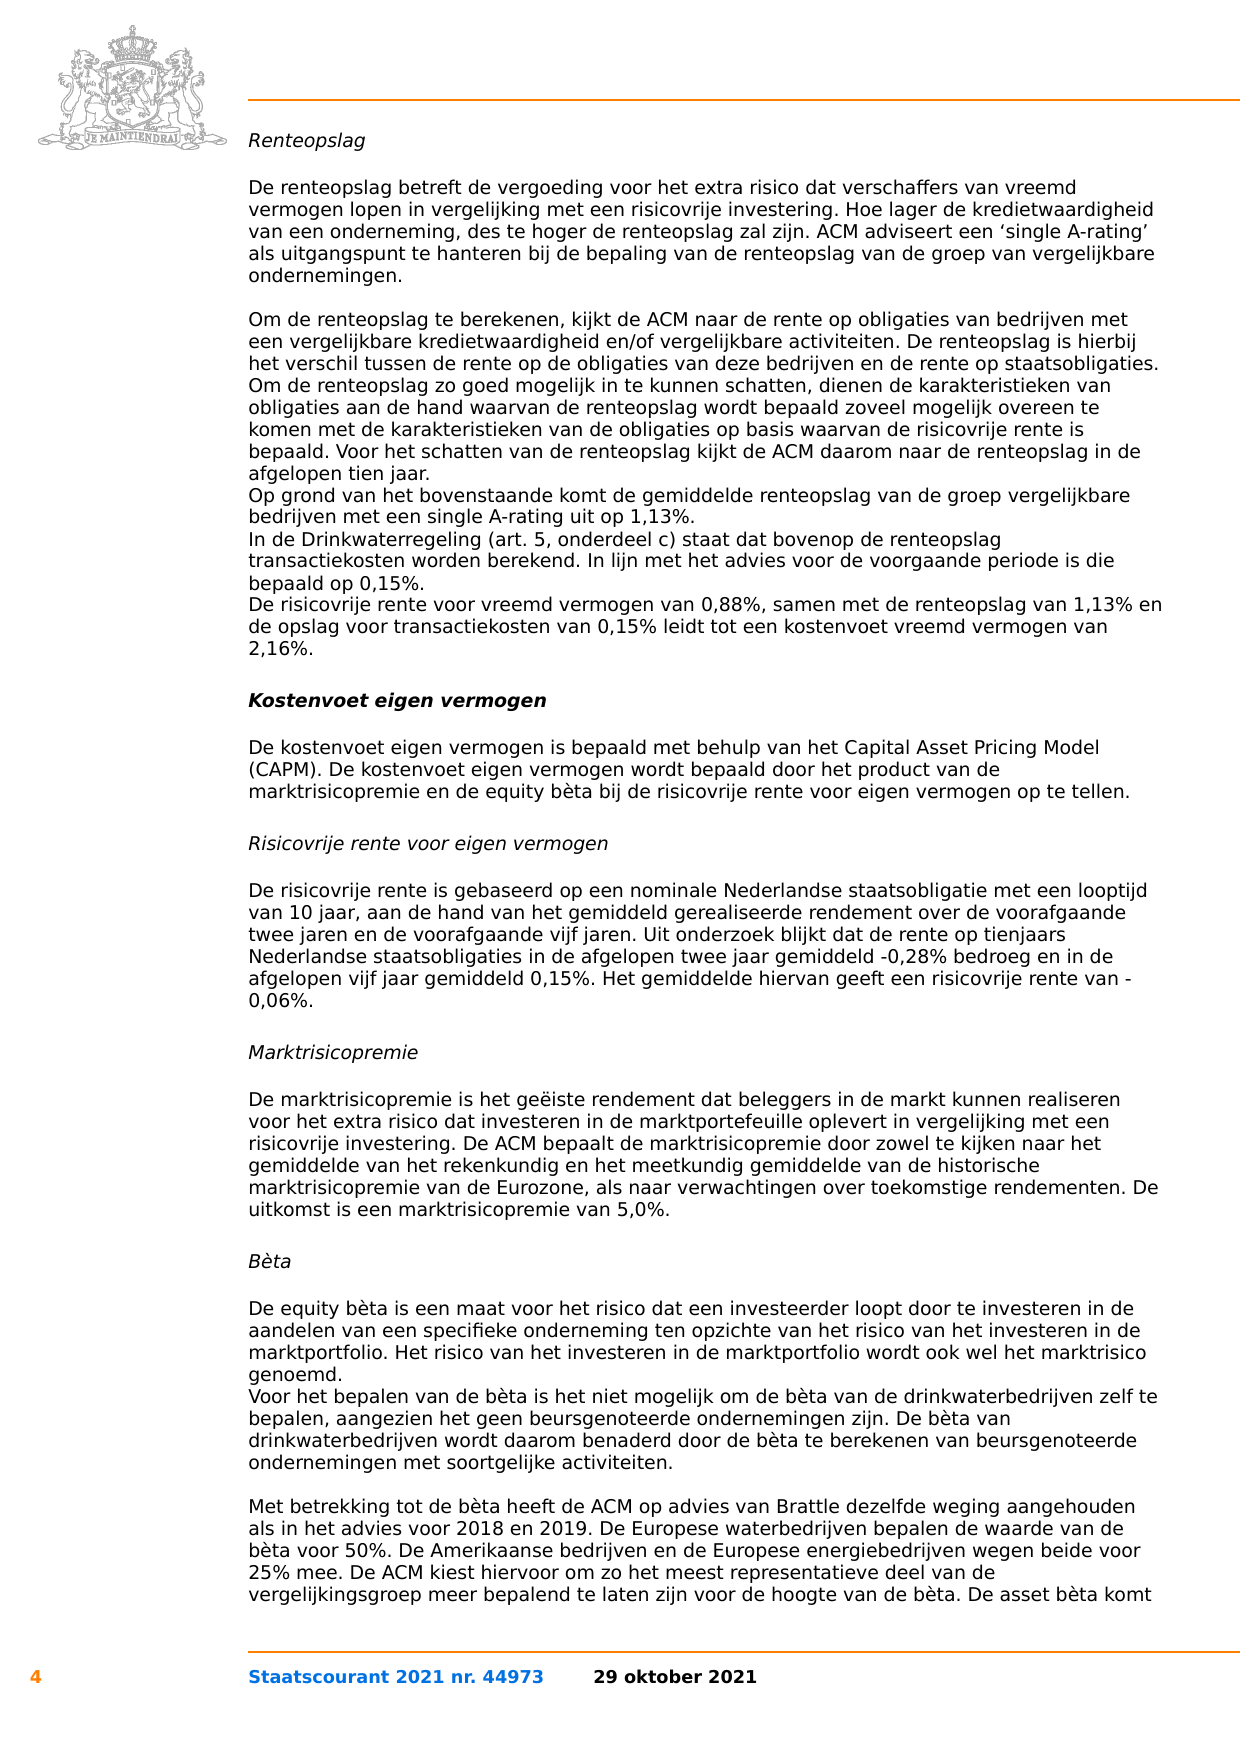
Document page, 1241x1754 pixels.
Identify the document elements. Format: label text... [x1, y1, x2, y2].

subtitle Kostenvoet eigen vermogen [248, 690, 1163, 712]
text De kostenvoet eigen vermogen is bepaald met behulp van het Capital Asset Pricing Model (CAPM). De kostenvoet eigen vermogen wordt bepaald door het product van de marktrisicopremie en de equity bèta bij de risicovrije rente voor eigen vermogen op te tellen. [248, 737, 1163, 803]
text De renteopslag betreft de vergoeding voor het extra risico dat verschaffers van vreemd vermogen lopen in vergelijking met een risicovrije investering. Hoe lager de kredietwaardigheid van een onderneming, des te hoger de renteopslag zal zijn. ACM adviseert een ‘single A-rating’ als uitgangspunt te hanteren bij de bepaling van de renteopslag van de groep van vergelijkbare ondernemingen. [248, 177, 1163, 287]
subtitle Marktrisicopremie [248, 1042, 1163, 1064]
subtitle Renteopslag [248, 130, 1163, 152]
subtitle Bèta [248, 1251, 1163, 1273]
text De risicovrije rente is gebaseerd op een nominale Nederlandse staatsobligatie met een looptijd van 10 jaar, aan de hand van het gemiddeld gerealiseerde rendement over de voorafgaande twee jaren en de voorafgaande vijf jaren. Uit onderzoek blijkt dat de rente op tienjaars Nederlandse staatsobligaties in de afgelopen twee jaar gemiddeld -0,28% bedroeg en in de afgelopen vijf jaar gemiddeld 0,15%. Het gemiddelde hiervan geeft een risicovrije rente van -0,06%. [248, 880, 1163, 1012]
text De marktrisicopremie is het geëiste rendement dat beleggers in de markt kunnen realiseren voor het extra risico dat investeren in de marktportefeuille oplevert in vergelijking met een risicovrije investering. De ACM bepaalt de marktrisicopremie door zowel te kijken naar het gemiddelde van het rekenkundig en het meetkundig gemiddelde van de historische marktrisicopremie van de Eurozone, als naar verwachtingen over toekomstige rendementen. De uitkomst is een marktrisicopremie van 5,0%. [248, 1089, 1163, 1221]
text Met betrekking tot de bèta heeft de ACM op advies van Brattle dezelfde weging aangehouden als in het advies voor 2018 en 2019. De Europese waterbedrijven bepalen de waarde van de bèta voor 50%. De Amerikaanse bedrijven en de Europese energiebedrijven wegen beide voor 25% mee. De ACM kiest hiervoor om zo het meest representatieve deel van de vergelijkingsgroep meer bepalend te laten zijn voor de hoogte van de bèta. De asset bèta komt [248, 1496, 1163, 1606]
text De risicovrije rente voor vreemd vermogen van 0,88%, samen met de renteopslag van 1,13% en de opslag voor transactiekosten van 0,15% leidt tot een kostenvoet vreemd vermogen van 2,16%. [248, 594, 1163, 660]
text De equity bèta is een maat voor het risico dat een investeerder loopt door te investeren in de aandelen van een specifieke onderneming ten opzichte van het risico van het investeren in de marktportfolio. Het risico van het investeren in de marktportfolio wordt ook wel het marktrisico genoemd. [248, 1298, 1163, 1386]
subtitle Risicovrije rente voor eigen vermogen [248, 833, 1163, 855]
text Om de renteopslag te berekenen, kijkt de ACM naar de rente op obligaties van bedrijven met een vergelijkbare kredietwaardigheid en/of vergelijkbare activiteiten. De renteopslag is hierbij het verschil tussen de rente op de obligaties van deze bedrijven en de rente op staatsobligaties. Om de renteopslag zo goed mogelijk in te kunnen schatten, dienen de karakteristieken van obligaties aan de hand waarvan de renteopslag wordt bepaald zoveel mogelijk overeen te komen met de karakteristieken van de obligaties op basis waarvan de risicovrije rente is bepaald. Voor het schatten van de renteopslag kijkt de ACM daarom naar de renteopslag in de afgelopen tien jaar. [248, 309, 1163, 484]
picture [38, 25, 227, 150]
text In de Drinkwaterregeling (art. 5, onderdeel c) staat dat bovenop de renteopslag transactiekosten worden berekend. In lijn met het advies voor de voorgaande periode is die bepaald op 0,15%. [248, 528, 1163, 594]
text Op grond van het bovenstaande komt de gemiddelde renteopslag van de groep vergelijkbare bedrijven met een single A-rating uit op 1,13%. [248, 484, 1163, 528]
text Voor het bepalen van de bèta is het niet mogelijk om de bèta van de drinkwaterbedrijven zelf te bepalen, aangezien het geen beursgenoteerde ondernemingen zijn. De bèta van drinkwaterbedrijven wordt daarom benaderd door de bèta te berekenen van beursgenoteerde ondernemingen met soortgelijke activiteiten. [248, 1386, 1163, 1474]
